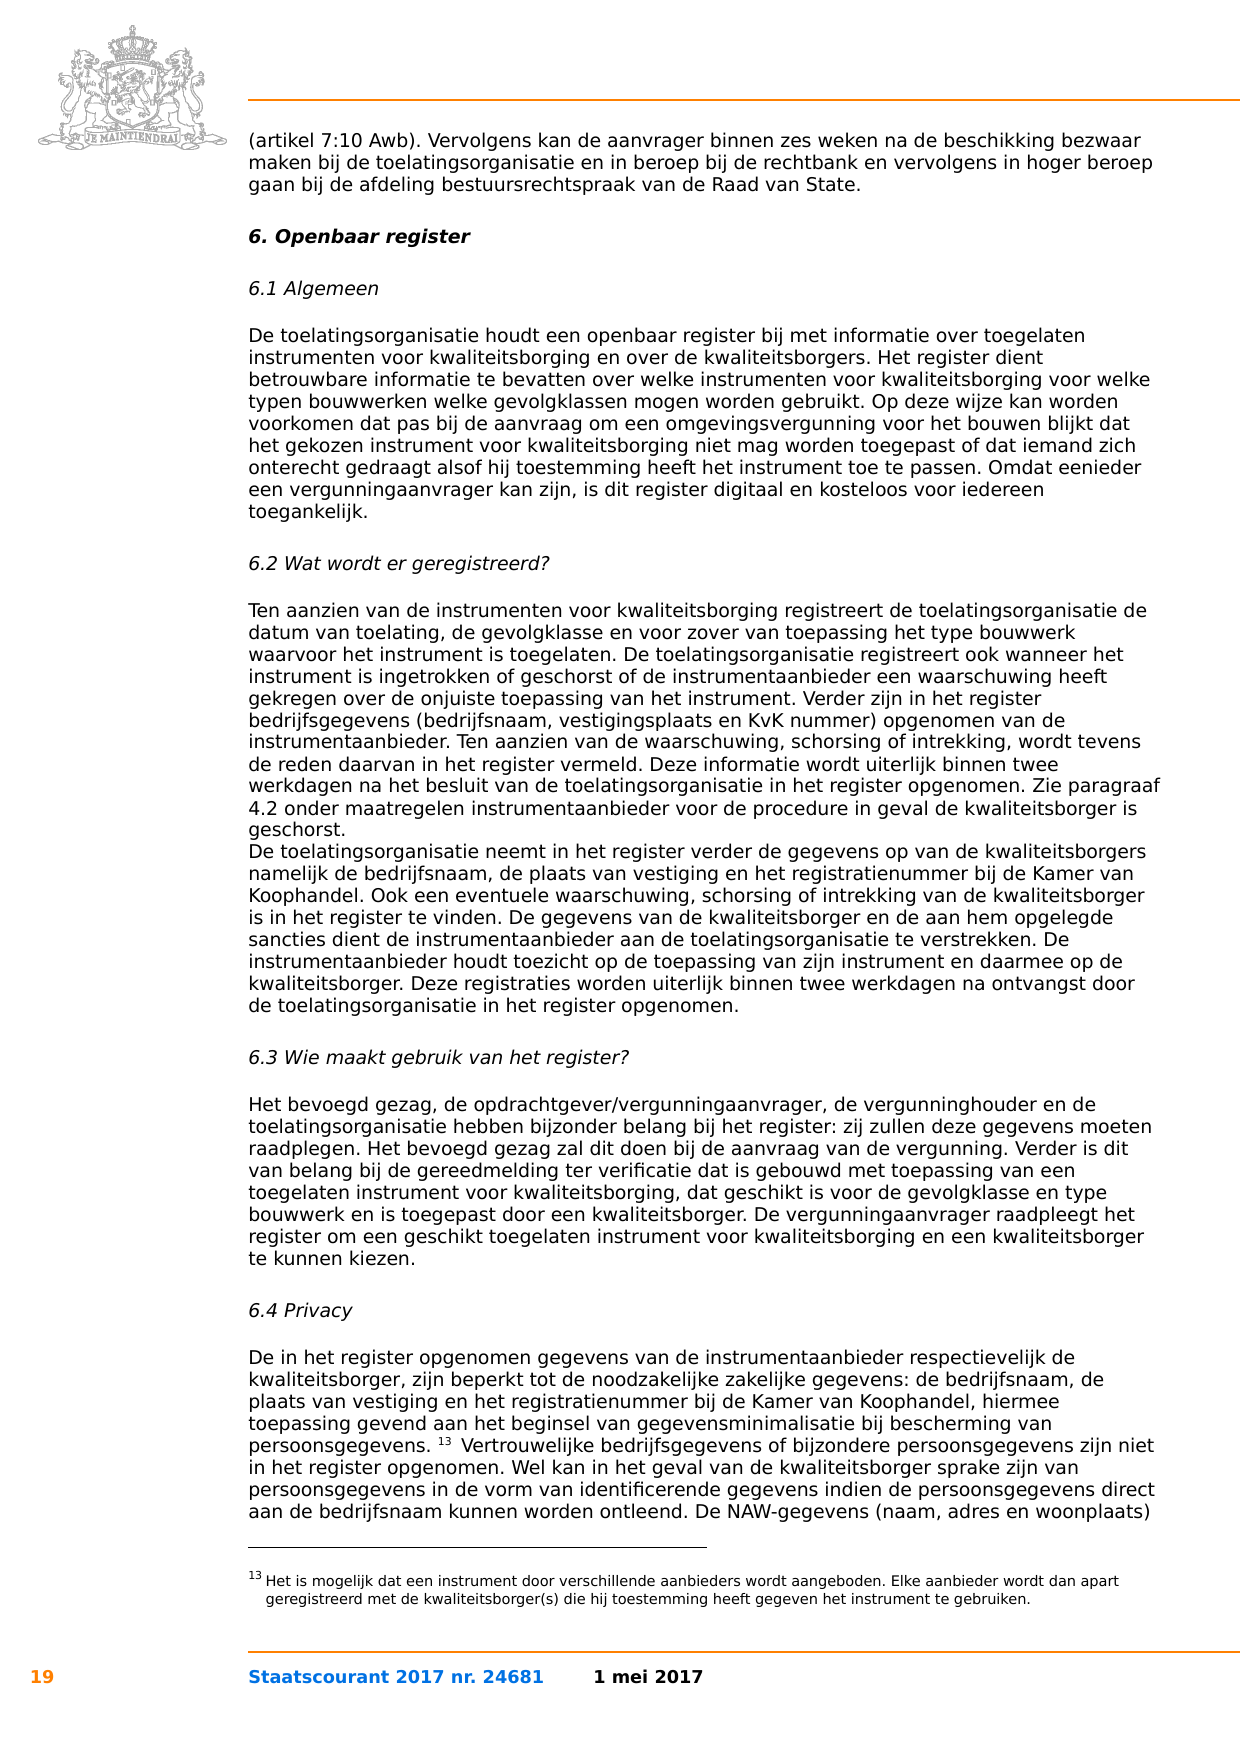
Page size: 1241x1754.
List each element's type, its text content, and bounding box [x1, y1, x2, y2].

text Het is mogelijk dat een instrument door verschillende aanbieders wordt aangeboden. Elke aanbieder wordt dan apart geregistreerd met de kwaliteitsborger(s) die hij toestemming heeft gegeven het instrument te gebruiken. [248, 1569, 1163, 1608]
text De toelatingsorganisatie houdt een openbaar register bij met informatie over toegelaten instrumenten voor kwaliteitsborging en over de kwaliteitsborgers. Het register dient betrouwbare informatie te bevatten over welke instrumenten voor kwaliteitsborging voor welke typen bouwwerken welke gevolgklassen mogen worden gebruikt. Op deze wijze kan worden voorkomen dat pas bij de aanvraag om een omgevingsvergunning voor het bouwen blijkt dat het gekozen instrument voor kwaliteitsborging niet mag worden toegepast of dat iemand zich onterecht gedraagt alsof hij toestemming heeft het instrument toe te passen. Omdat eenieder een vergunningaanvrager kan zijn, is dit register digitaal en kosteloos voor iedereen toegankelijk. [248, 325, 1163, 523]
subtitle 6.1 Algemeen [248, 278, 1163, 300]
text De in het register opgenomen gegevens van de instrumentaanbieder respectievelijk de kwaliteitsborger, zijn beperkt tot de noodzakelijke zakelijke gegevens: de bedrijfsnaam, de plaats van vestiging en het registratienummer bij de Kamer van Koophandel, hiermee toepassing gevend aan het beginsel van gegevensminimalisatie bij bescherming van persoonsgegevens. Vertrouwelijke bedrijfsgegevens of bijzondere persoonsgegevens zijn niet in het register opgenomen. Wel kan in het geval van de kwaliteitsborger sprake zijn van persoonsgegevens in de vorm van identificerende gegevens indien de persoonsgegevens direct aan de bedrijfsnaam kunnen worden ontleend. De NAW-gegevens (naam, adres en woonplaats) [248, 1347, 1163, 1523]
text De toelatingsorganisatie neemt in het register verder de gegevens op van de kwaliteitsborgers namelijk de bedrijfsnaam, de plaats van vestiging en het registratienummer bij de Kamer van Koophandel. Ook een eventuele waarschuwing, schorsing of intrekking van de kwaliteitsborger is in het register te vinden. De gegevens van de kwaliteitsborger en de aan hem opgelegde sancties dient de instrumentaanbieder aan de toelatingsorganisatie te verstrekken. De instrumentaanbieder houdt toezicht op de toepassing van zijn instrument en daarmee op de kwaliteitsborger. Deze registraties worden uiterlijk binnen twee werkdagen na ontvangst door de toelatingsorganisatie in het register opgenomen. [248, 841, 1163, 1017]
subtitle 6.2 Wat wordt er geregistreerd? [248, 553, 1163, 574]
subtitle 6.3 Wie maakt gebruik van het register? [248, 1047, 1163, 1069]
subtitle 6.4 Privacy [248, 1300, 1163, 1322]
picture [38, 25, 227, 150]
text Ten aanzien van de instrumenten voor kwaliteitsborging registreert de toelatingsorganisatie de datum van toelating, de gevolgklasse en voor zover van toepassing het type bouwwerk waarvoor het instrument is toegelaten. De toelatingsorganisatie registreert ook wanneer het instrument is ingetrokken of geschorst of de instrumentaanbieder een waarschuwing heeft gekregen over de onjuiste toepassing van het instrument. Verder zijn in het register bedrijfsgegevens (bedrijfsnaam, vestigingsplaats en KvK nummer) opgenomen van de instrumentaanbieder. Ten aanzien van de waarschuwing, schorsing of intrekking, wordt tevens de reden daarvan in het register vermeld. Deze informatie wordt uiterlijk binnen twee werkdagen na het besluit van de toelatingsorganisatie in het register opgenomen. Zie paragraaf 4.2 onder maatregelen instrumentaanbieder voor de procedure in geval de kwaliteitsborger is geschorst. [248, 599, 1163, 841]
text (artikel 7:10 Awb). Vervolgens kan de aanvrager binnen zes weken na de beschikking bezwaar maken bij de toelatingsorganisatie en in beroep bij de rechtbank en vervolgens in hoger beroep gaan bij de afdeling bestuursrechtspraak van de Raad van State. [248, 130, 1163, 196]
text Het bevoegd gezag, de opdrachtgever/vergunningaanvrager, de vergunninghouder en de toelatingsorganisatie hebben bijzonder belang bij het register: zij zullen deze gegevens moeten raadplegen. Het bevoegd gezag zal dit doen bij de aanvraag van de vergunning. Verder is dit van belang bij de gereedmelding ter verificatie dat is gebouwd met toepassing van een toegelaten instrument voor kwaliteitsborging, dat geschikt is voor de gevolgklasse en type bouwwerk en is toegepast door een kwaliteitsborger. De vergunningaanvrager raadpleegt het register om een geschikt toegelaten instrument voor kwaliteitsborging en een kwaliteitsborger te kunnen kiezen. [248, 1094, 1163, 1270]
subtitle 6. Openbaar register [248, 226, 1163, 248]
